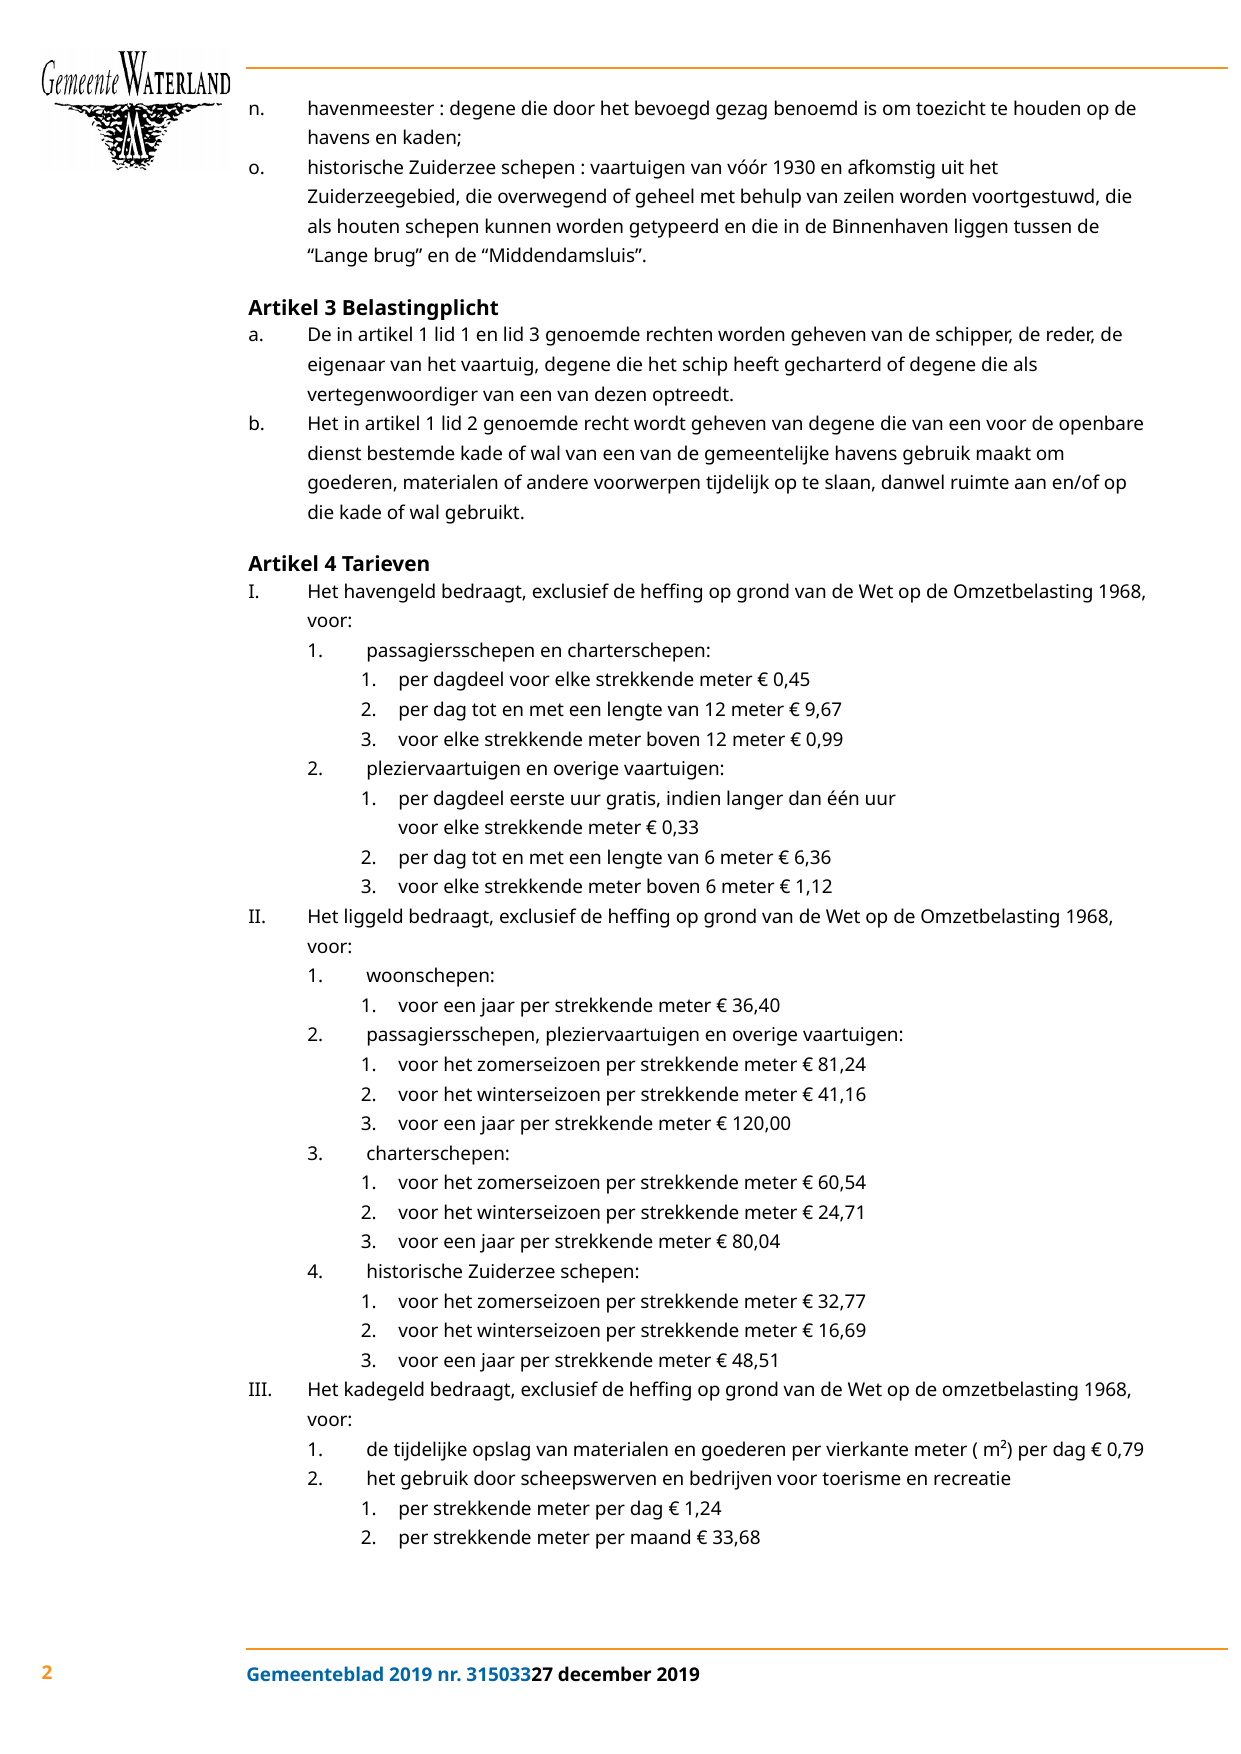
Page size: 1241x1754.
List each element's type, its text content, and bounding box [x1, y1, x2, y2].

list voor het winterseizoen per strekkende meter € 24,71 [361, 1199, 1152, 1225]
list woonschepen: [307, 962, 1152, 988]
list voor elke strekkende meter boven 6 meter € 1,12 [361, 874, 1152, 899]
list per dagdeel eerste uur gratis, indien langer dan één uur [361, 785, 1152, 811]
list historische Zuiderzee schepen : vaartuigen van vóór 1930 en afkomstig uit het Zuiderzeegebied, die overwegend of geheel met behulp van zeilen worden voortgestuwd, die als houten schepen kunnen worden getypeerd en die in de Binnenhaven liggen tussen de “Lange brug” en de “Middendamsluis”. [248, 154, 1152, 268]
list voor een jaar per strekkende meter € 80,04 [361, 1229, 1152, 1254]
list voor elke strekkende meter € 0,33 [361, 814, 1152, 840]
list voor een jaar per strekkende meter € 36,40 [361, 992, 1152, 1018]
list Het havengeld bedraagt, exclusief de heffing op grond van de Wet op de Omzetbelasting 1968, voor: [248, 578, 1152, 633]
list voor het zomerseizoen per strekkende meter € 32,77 [361, 1288, 1152, 1314]
list de tijdelijke opslag van materialen en goederen per vierkante meter ( m²) per dag € 0,79 [307, 1436, 1152, 1462]
list Het liggeld bedraagt, exclusief de heffing op grond van de Wet op de Omzetbelasting 1968, voor: [248, 903, 1152, 959]
list voor elke strekkende meter boven 12 meter € 0,99 [361, 726, 1152, 752]
list passagiersschepen, pleziervaartuigen en overige vaartuigen: [307, 1022, 1152, 1047]
list het gebruik door scheepswerven en bedrijven voor toerisme en recreatie [307, 1465, 1152, 1491]
list per dag tot en met een lengte van 12 meter € 9,67 [361, 696, 1152, 722]
list per strekkende meter per maand € 33,68 [361, 1524, 1152, 1550]
list voor een jaar per strekkende meter € 120,00 [361, 1110, 1152, 1136]
list per strekkende meter per dag € 1,24 [361, 1495, 1152, 1521]
list pleziervaartuigen en overige vaartuigen: [307, 755, 1152, 781]
list voor het zomerseizoen per strekkende meter € 60,54 [361, 1169, 1152, 1195]
list voor het winterseizoen per strekkende meter € 41,16 [361, 1081, 1152, 1107]
list passagiersschepen en charterschepen: [307, 637, 1152, 663]
list historische Zuiderzee schepen: [307, 1258, 1152, 1284]
list Het kadegeld bedraagt, exclusief de heffing op grond van de Wet op de omzetbelasting 1968, voor: [248, 1377, 1152, 1432]
list De in artikel 1 lid 1 en lid 3 genoemde rechten worden geheven van de schipper, de reder, de eigenaar van het vaartuig, degene die het schip heeft gecharterd of degene die als vertegenwoordiger van een van dezen optreedt. [248, 322, 1152, 406]
text Artikel 4 Tarieven [248, 549, 1152, 578]
list per dag tot en met een lengte van 6 meter € 6,36 [361, 844, 1152, 870]
list charterschepen: [307, 1140, 1152, 1166]
text Artikel 3 Belastingplicht [248, 293, 1152, 322]
picture [41, 47, 231, 172]
list Het in artikel 1 lid 2 genoemde recht wordt geheven van degene die van een voor de openbare dienst bestemde kade of wal van een van de gemeentelijke havens gebruik maakt om goederen, materialen of andere voorwerpen tijdelijk op te slaan, danwel ruimte aan en/of op die kade of wal gebruikt. [248, 410, 1152, 525]
list havenmeester : degene die door het bevoegd gezag benoemd is om toezicht te houden op de havens en kaden; [248, 95, 1152, 150]
list per dagdeel voor elke strekkende meter € 0,45 [361, 667, 1152, 692]
list voor een jaar per strekkende meter € 48,51 [361, 1347, 1152, 1373]
list voor het winterseizoen per strekkende meter € 16,69 [361, 1317, 1152, 1343]
list voor het zomerseizoen per strekkende meter € 81,24 [361, 1051, 1152, 1077]
